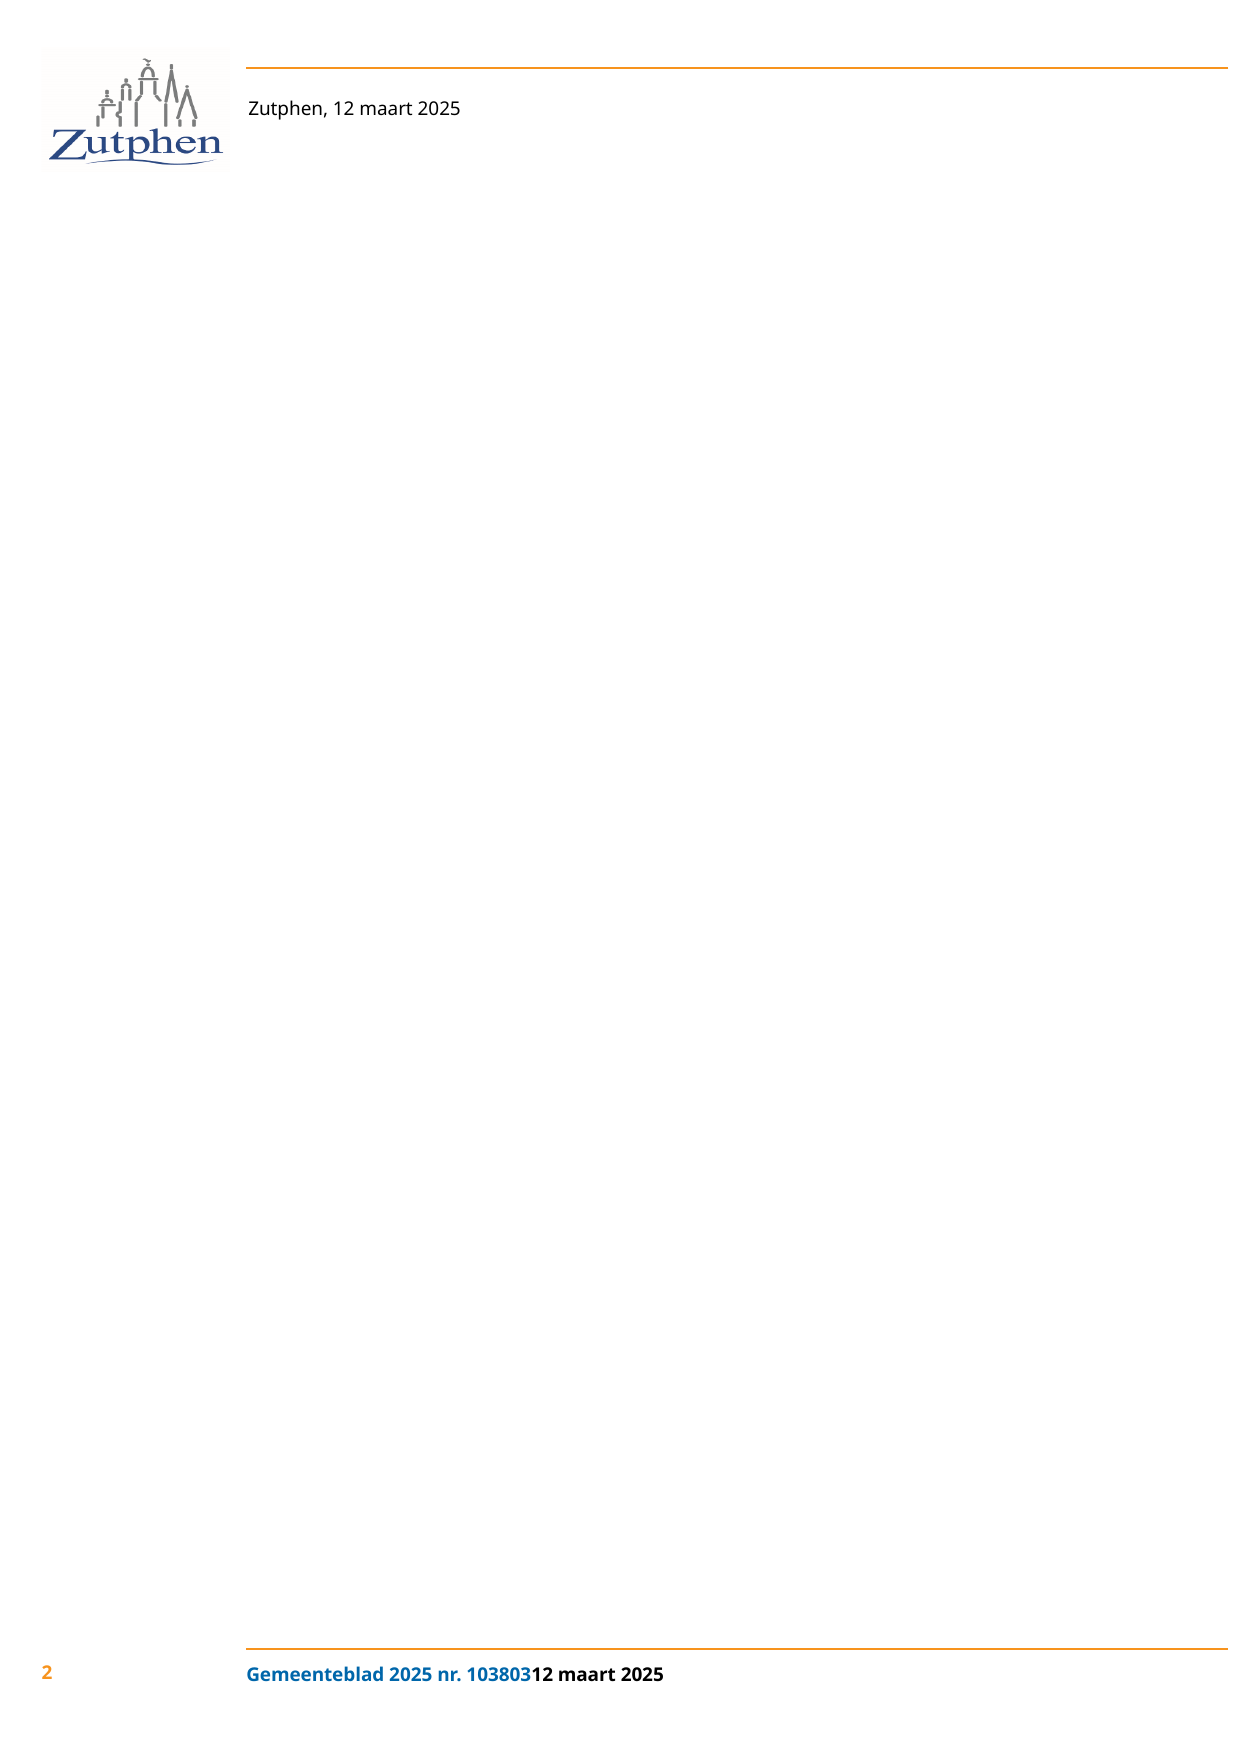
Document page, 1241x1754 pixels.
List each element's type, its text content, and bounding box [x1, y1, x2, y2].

text Zutphen, 12 maart 2025 [248, 95, 1152, 121]
picture [41, 47, 231, 172]
